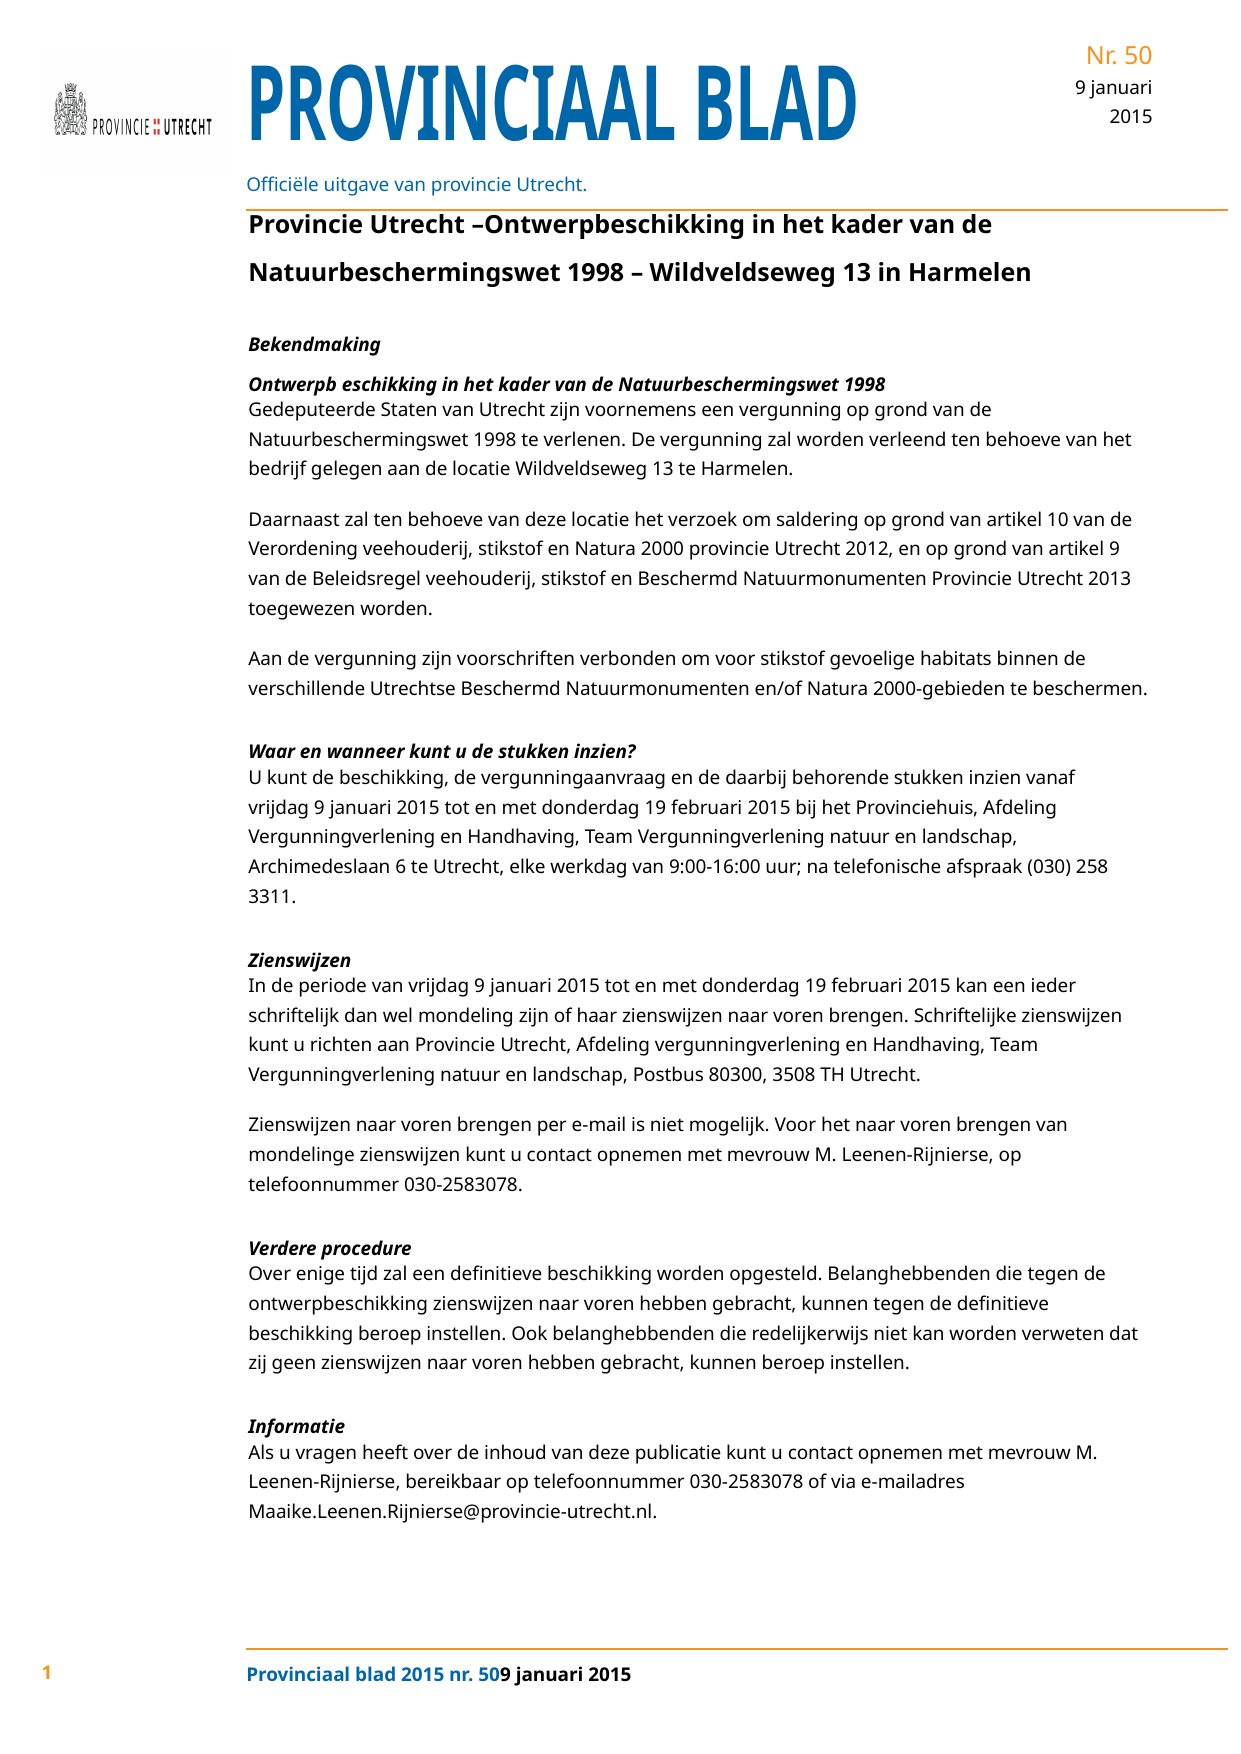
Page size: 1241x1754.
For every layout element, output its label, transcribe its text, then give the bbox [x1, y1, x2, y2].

text Verdere procedure [248, 1235, 1152, 1261]
text U kunt de beschikking, de vergunningaanvraag en de daarbij behorende stukken inzien vanaf vrijdag 9 januari 2015 tot en met donderdag 19 februari 2015 bij het Provinciehuis, Afdeling Vergunningverlening en Handhaving, Team Vergunningverlening natuur en landschap, Archimedeslaan 6 te Utrecht, elke werkdag van 9:00-16:00 uur; na telefonische afspraak (030) 258 3311. [248, 764, 1152, 908]
text Ontwerpb eschikking in het kader van de Natuurbeschermingswet 1998 [248, 371, 1152, 396]
text Zienswijzen [248, 947, 1152, 972]
text Zienswijzen naar voren brengen per e-mail is niet mogelijk. Voor het naar voren brengen van mondelinge zienswijzen kunt u contact opnemen met mevrouw M. Leenen-Rijnierse, op telefoonnummer 030-2583078. [248, 1112, 1152, 1197]
text Als u vragen heeft over de inhoud van deze publicatie kunt u contact opnemen met mevrouw M. Leenen-Rijnierse, bereikbaar op telefoonnummer 030-2583078 of via e-mailadres Maaike.Leenen.Rijnierse@provincie-utrecht.nl. [248, 1439, 1152, 1524]
text Provincie Utrecht –Ontwerpbeschikking in het kader van de Natuurbeschermingswet 1998 – Wildveldseweg 13 in Harmelen [248, 211, 1152, 288]
text Informatie [248, 1413, 1152, 1439]
text Aan de vergunning zijn voorschriften verbonden om voor stikstof gevoelige habitats binnen de verschillende Utrechtse Beschermd Natuurmonumenten en/of Natura 2000-gebieden te beschermen. [248, 645, 1152, 701]
text Bekendmaking [248, 331, 1152, 357]
text Gedeputeerde Staten van Utrecht zijn voornemens een vergunning op grond van de Natuurbeschermingswet 1998 te verlenen. De vergunning zal worden verleend ten behoeve van het bedrijf gelegen aan de locatie Wildveldseweg 13 te Harmelen. [248, 396, 1152, 481]
text Waar en wanneer kunt u de stukken inzien? [248, 739, 1152, 764]
text Over enige tijd zal een definitieve beschikking worden opgesteld. Belanghebbenden die tegen de ontwerpbeschikking zienswijzen naar voren hebben gebracht, kunnen tegen de definitieve beschikking beroep instellen. Ook belanghebbenden die redelijkerwijs niet kan worden verweten dat zij geen zienswijzen naar voren hebben gebracht, kunnen beroep instellen. [248, 1261, 1152, 1375]
text Daarnaast zal ten behoeve van deze locatie het verzoek om saldering op grond van artikel 10 van de Verordening veehouderij, stikstof en Natura 2000 provincie Utrecht 2012, en op grond van artikel 9 van de Beleidsregel veehouderij, stikstof en Beschermd Natuurmonumenten Provincie Utrecht 2013 toegewezen worden. [248, 506, 1152, 621]
picture [41, 47, 231, 172]
text In de periode van vrijdag 9 januari 2015 tot en met donderdag 19 februari 2015 kan een ieder schriftelijk dan wel mondeling zijn of haar zienswijzen naar voren brengen. Schriftelijke zienswijzen kunt u richten aan Provincie Utrecht, Afdeling vergunningverlening en Handhaving, Team Vergunningverlening natuur en landschap, Postbus 80300, 3508 TH Utrecht. [248, 972, 1152, 1087]
